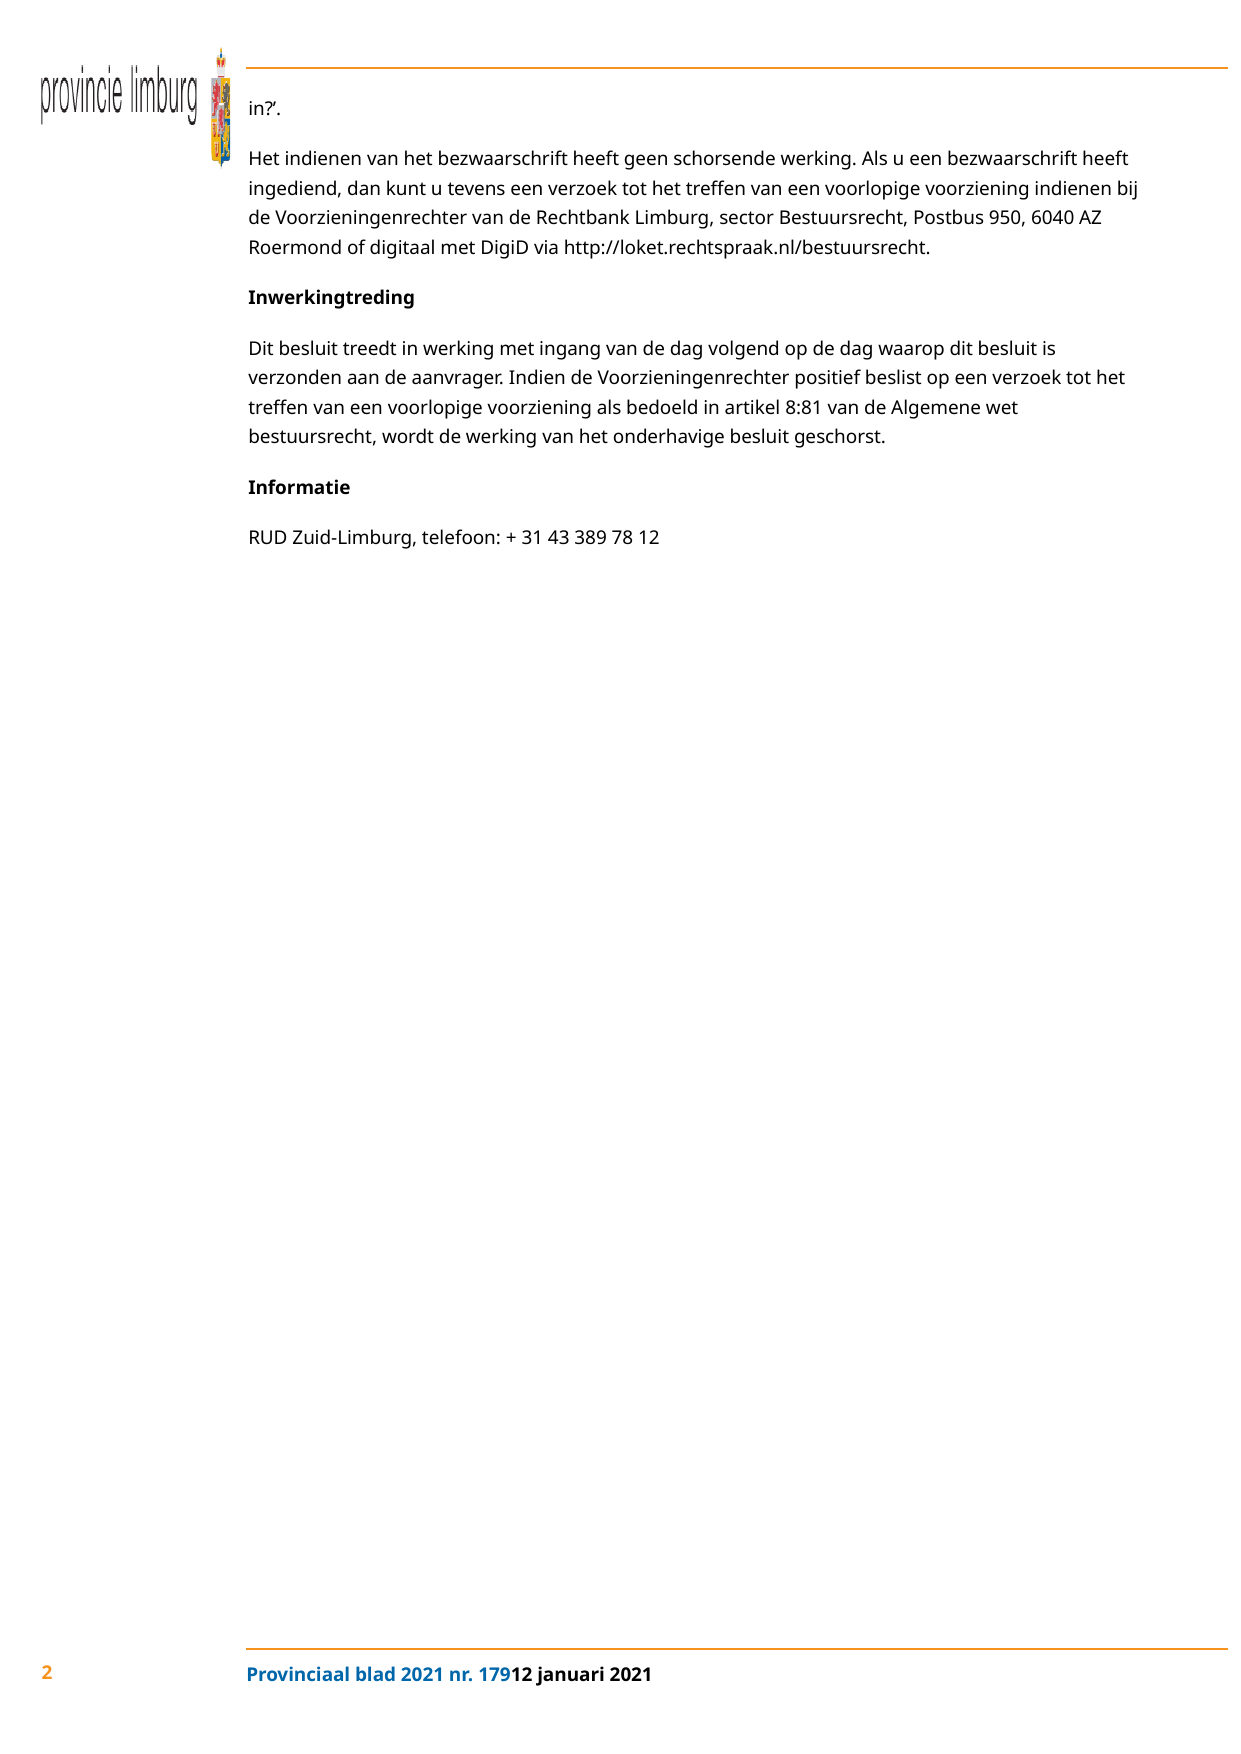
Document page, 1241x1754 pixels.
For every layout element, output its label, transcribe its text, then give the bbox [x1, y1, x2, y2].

text in?’. [248, 95, 1152, 121]
text RUD Zuid-Limburg, telefoon: + 31 43 389 78 12 [248, 524, 1152, 550]
text Inwerkingtreding [248, 284, 1152, 310]
picture [41, 47, 231, 172]
text Informatie [248, 474, 1152, 500]
text Het indienen van het bezwaarschrift heeft geen schorsende werking. Als u een bezwaarschrift heeft ingediend, dan kunt u tevens een verzoek tot het treffen van een voorlopige voorziening indienen bij de Voorzieningenrechter van de Rechtbank Limburg, sector Bestuursrecht, Postbus 950, 6040 AZ Roermond of digitaal met DigiD via http://loket.rechtspraak.nl/bestuursrecht. [248, 145, 1152, 260]
text Dit besluit treedt in werking met ingang van de dag volgend op de dag waarop dit besluit is verzonden aan de aanvrager. Indien de Voorzieningenrechter positief beslist op een verzoek tot het treffen van een voorlopige voorziening als bedoeld in artikel 8:81 van de Algemene wet bestuursrecht, wordt de werking van het onderhavige besluit geschorst. [248, 335, 1152, 449]
